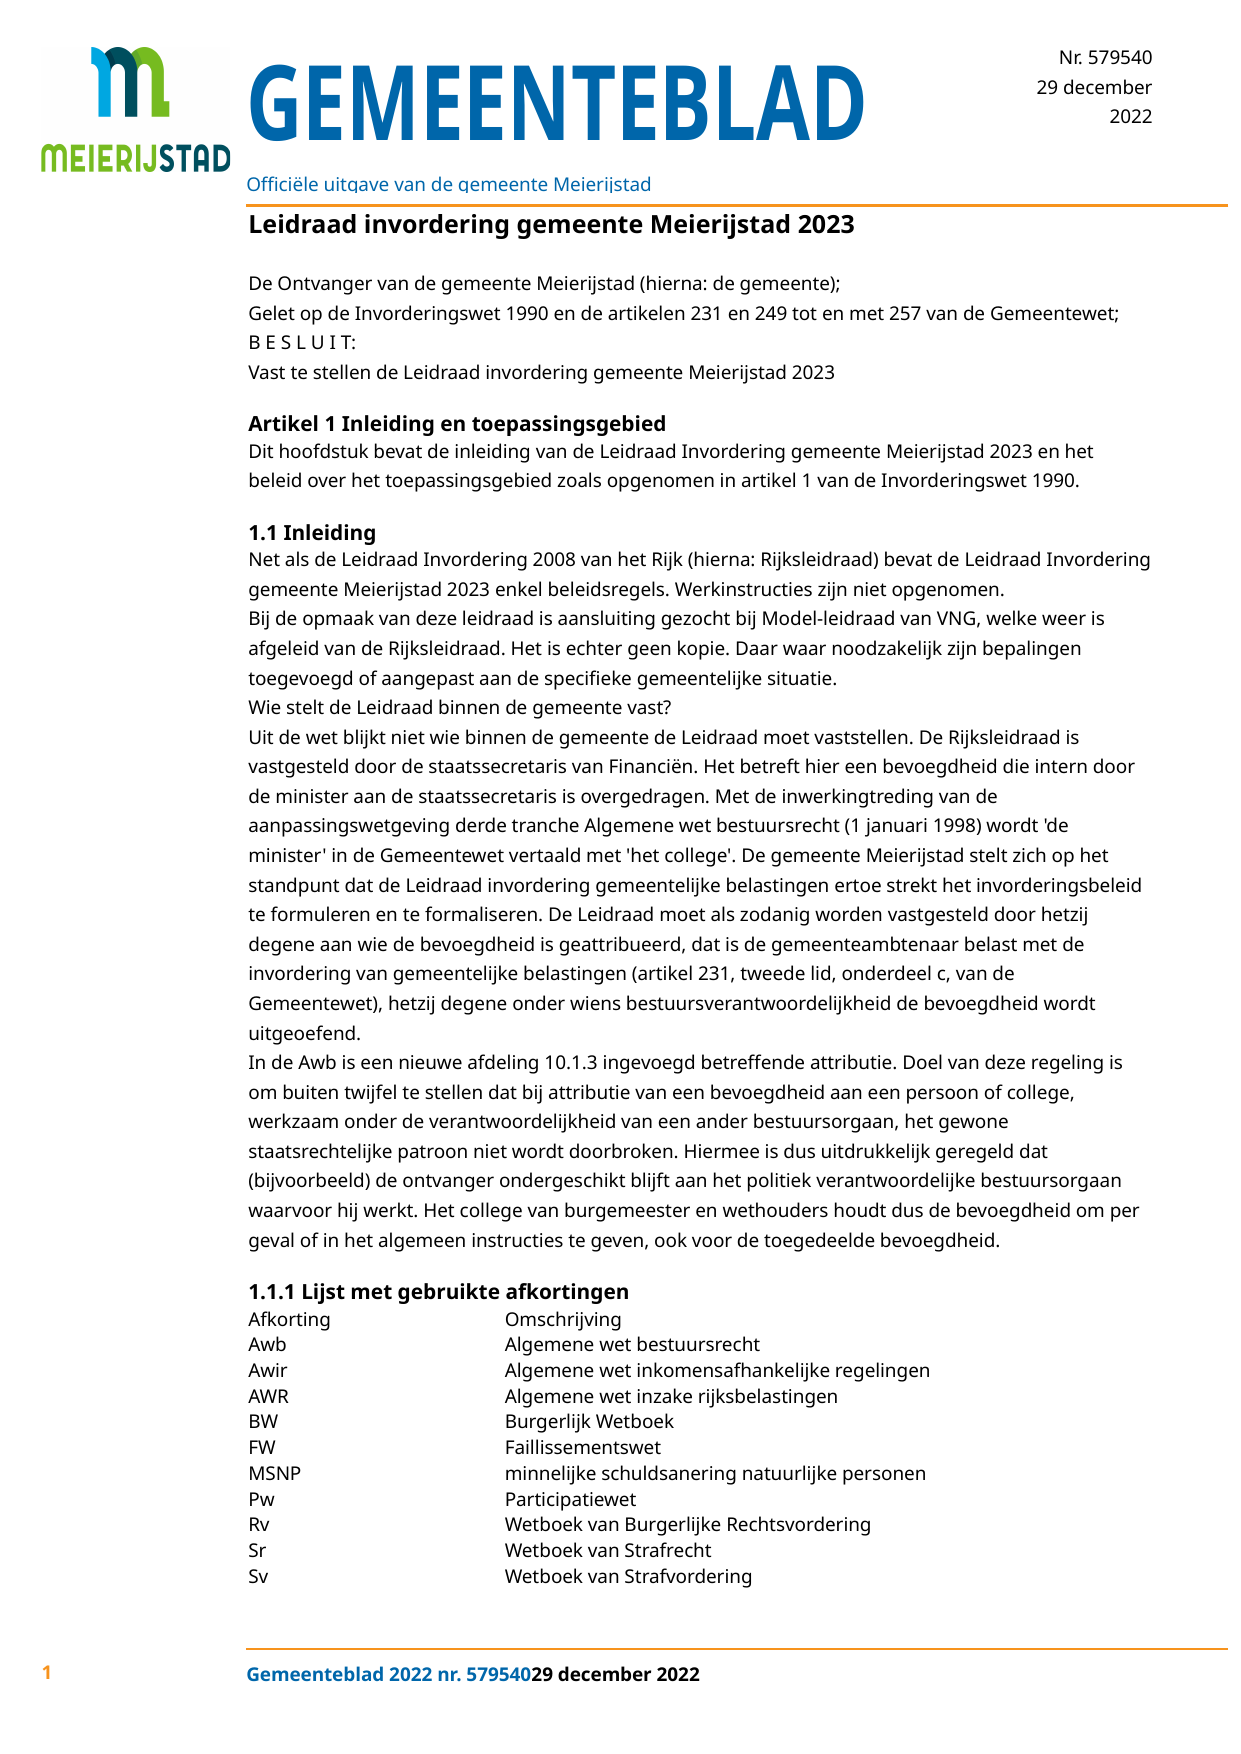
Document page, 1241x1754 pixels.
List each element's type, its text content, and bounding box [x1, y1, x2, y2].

picture [41, 47, 231, 172]
table_cell Burgerlijk Wetboek [505, 1409, 1152, 1434]
text Artikel 1 Inleiding en toepassingsgebied [248, 409, 1152, 438]
table_header Afkorting [248, 1306, 504, 1331]
text Vast te stellen de Leidraad invordering gemeente Meierijstad 2023 [248, 359, 1152, 385]
text In de Awb is een nieuwe afdeling 10.1.3 ingevoegd betreffende attributie. Doel van deze regeling is om buiten twijfel te stellen dat bij attributie van een bevoegdheid aan een persoon of college, werkzaam onder de verantwoordelijkheid van een ander bestuursorgaan, het gewone staatsrechtelijke patroon niet wordt doorbroken. Hiermee is dus uitdrukkelijk geregeld dat (bijvoorbeeld) de ontvanger ondergeschikt blijft aan het politiek verantwoordelijke bestuursorgaan waarvoor hij werkt. Het college van burgemeester en wethouders houdt dus de bevoegdheid om per geval of in het algemeen instructies te geven, ook voor de toegedeelde bevoegdheid. [248, 1049, 1152, 1252]
table_cell Awir [248, 1357, 504, 1383]
table_cell Algemene wet inzake rijksbelastingen [505, 1383, 1152, 1409]
text De Ontvanger van de gemeente Meierijstad (hierna: de gemeente); [248, 270, 1152, 296]
table_cell AWR [248, 1383, 504, 1409]
table_cell Sr [248, 1537, 504, 1563]
table_cell Awb [248, 1331, 504, 1357]
table_cell Rv [248, 1512, 504, 1537]
text Uit de wet blijkt niet wie binnen de gemeente de Leidraad moet vaststellen. De Rijksleidraad is vastgesteld door de staatssecretaris van Financiën. Het betreft hier een bevoegdheid die intern door de minister aan de staatssecretaris is overgedragen. Met de inwerkingtreding van de aanpassingswetgeving derde tranche Algemene wet bestuursrecht (1 januari 1998) wordt 'de minister' in de Gemeentewet vertaald met 'het college'. De gemeente Meierijstad stelt zich op het standpunt dat de Leidraad invordering gemeentelijke belastingen ertoe strekt het invorderingsbeleid te formuleren en te formaliseren. De Leidraad moet als zodanig worden vastgesteld door hetzij degene aan wie de bevoegdheid is geattribueerd, dat is de gemeenteambtenaar belast met de invordering van gemeentelijke belastingen (artikel 231, tweede lid, onderdeel c, van de Gemeentewet), hetzij degene onder wiens bestuursverantwoordelijkheid de bevoegdheid wordt uitgeoefend. [248, 724, 1152, 1045]
table_cell Wetboek van Strafrecht [505, 1537, 1152, 1563]
table_cell Wetboek van Strafvordering [505, 1563, 1152, 1589]
text 1.1 Inleiding [248, 518, 1152, 546]
table_cell Algemene wet inkomensafhankelijke regelingen [505, 1357, 1152, 1383]
table_cell minnelijke schuldsanering natuurlijke personen [505, 1460, 1152, 1486]
text Wie stelt de Leidraad binnen de gemeente vast? [248, 694, 1152, 720]
text Net als de Leidraad Invordering 2008 van het Rijk (hierna: Rijksleidraad) bevat de Leidraad Invordering gemeente Meierijstad 2023 enkel beleidsregels. Werkinstructies zijn niet opgenomen. [248, 546, 1152, 602]
table_cell Participatiewet [505, 1486, 1152, 1512]
text 1.1.1 Lijst met gebruikte afkortingen [248, 1277, 1152, 1306]
table_cell Algemene wet bestuursrecht [505, 1331, 1152, 1357]
table_cell Pw [248, 1486, 504, 1512]
text Leidraad invordering gemeente Meierijstad 2023 [248, 207, 1152, 241]
text Gelet op de Invorderingswet 1990 en de artikelen 231 en 249 tot en met 257 van de Gemeentewet; [248, 300, 1152, 326]
table_cell Sv [248, 1563, 504, 1589]
table_cell MSNP [248, 1460, 504, 1486]
text Dit hoofdstuk bevat de inleiding van de Leidraad Invordering gemeente Meierijstad 2023 en het beleid over het toepassingsgebied zoals opgenomen in artikel 1 van de Invorderingswet 1990. [248, 438, 1152, 493]
table_cell FW [248, 1434, 504, 1460]
table_header Omschrijving [505, 1306, 1152, 1331]
text Bij de opmaak van deze leidraad is aansluiting gezocht bij Model-leidraad van VNG, welke weer is afgeleid van de Rijksleidraad. Het is echter geen kopie. Daar waar noodzakelijk zijn bepalingen toegevoegd of aangepast aan de specifieke gemeentelijke situatie. [248, 606, 1152, 690]
table_cell BW [248, 1409, 504, 1434]
text B E S L U I T: [248, 329, 1152, 355]
table_cell Faillissementswet [505, 1434, 1152, 1460]
table_cell Wetboek van Burgerlijke Rechtsvordering [505, 1512, 1152, 1537]
